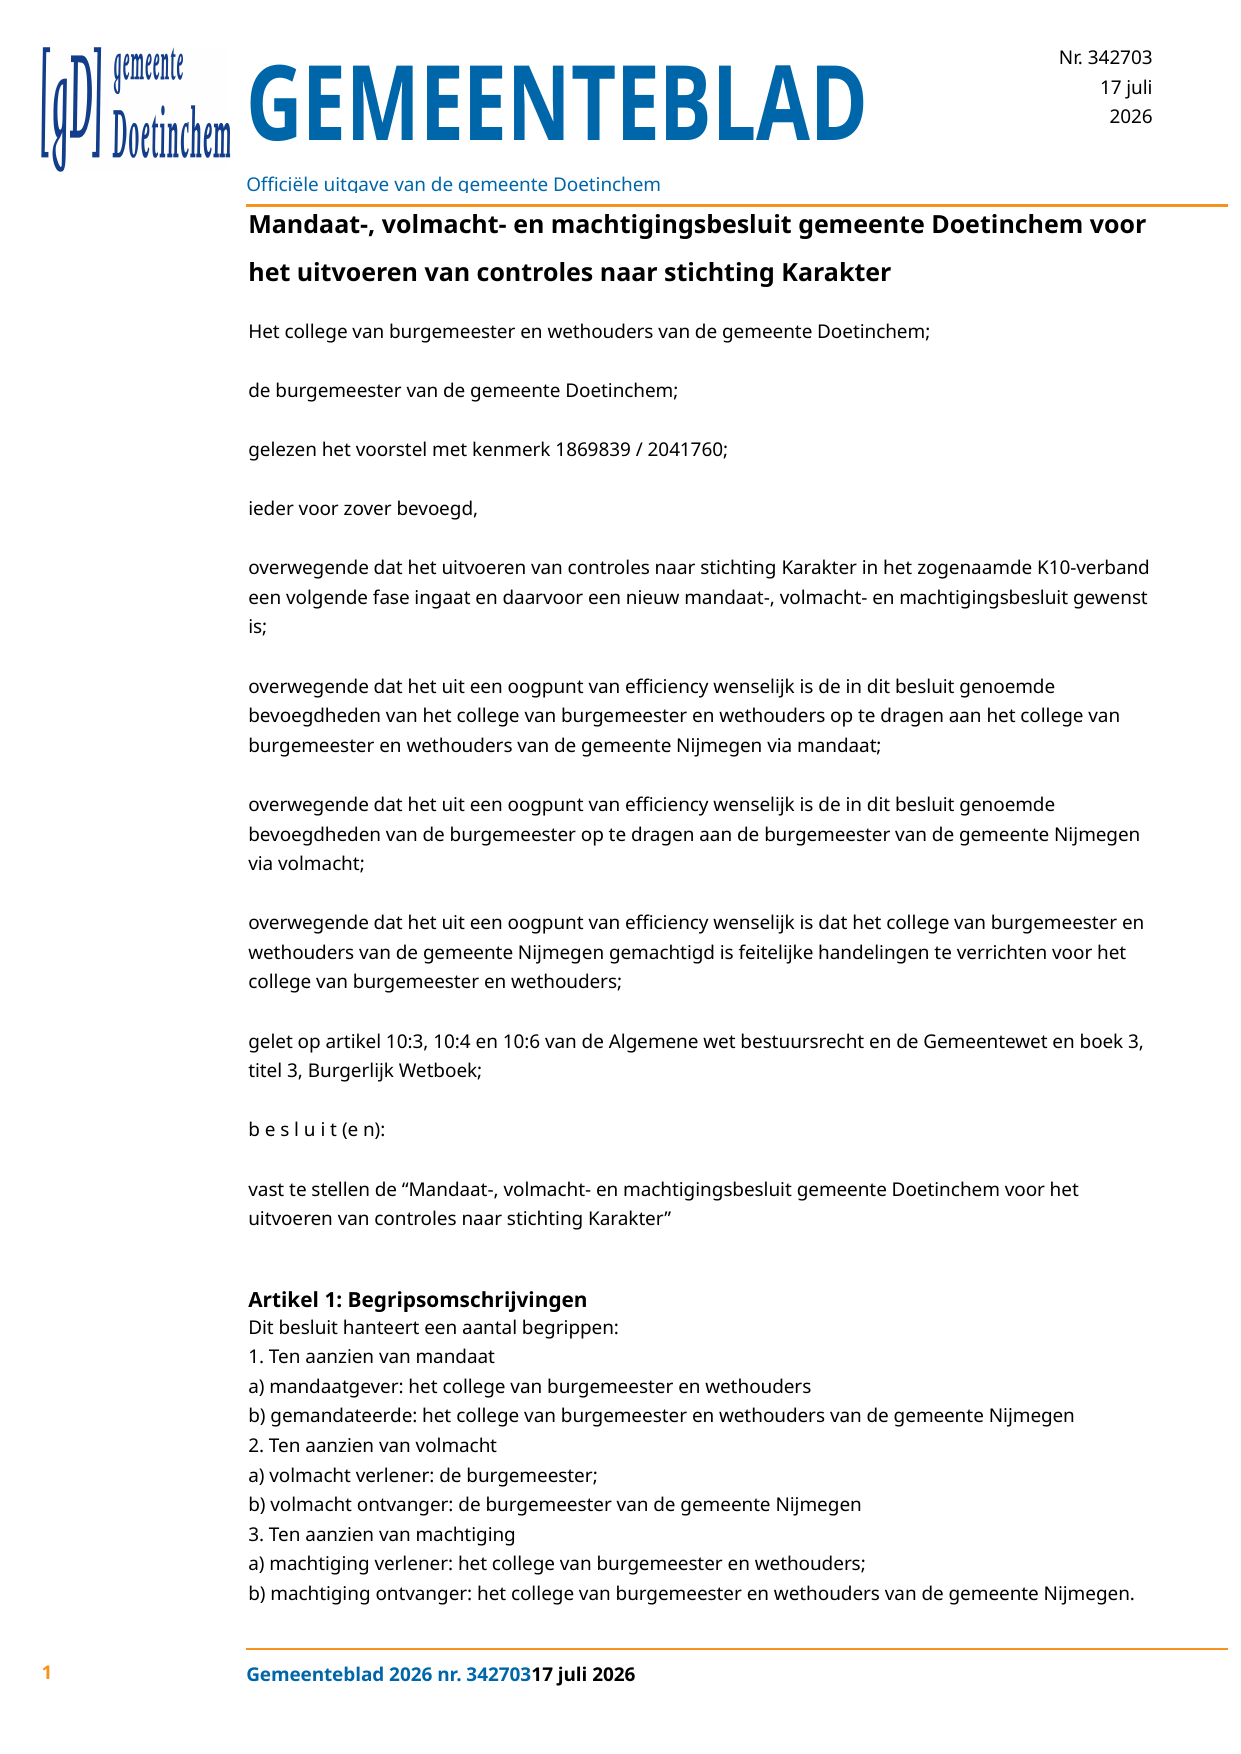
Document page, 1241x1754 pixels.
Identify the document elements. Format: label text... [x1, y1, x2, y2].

text ieder voor zover bevoegd, [248, 495, 1152, 521]
text Artikel 1: Begripsomschrijvingen [248, 1285, 1152, 1314]
text Mandaat-, volmacht- en machtigingsbesluit gemeente Doetinchem voor het uitvoeren van controles naar stichting Karakter [248, 207, 1152, 288]
text a) mandaatgever: het college van burgemeester en wethouders [248, 1373, 1152, 1399]
text 3. Ten aanzien van machtiging [248, 1521, 1152, 1547]
text 1. Ten aanzien van mandaat [248, 1343, 1152, 1369]
text overwegende dat het uit een oogpunt van efficiency wenselijk is dat het college van burgemeester en wethouders van de gemeente Nijmegen gemachtigd is feitelijke handelingen te verrichten voor het college van burgemeester en wethouders; [248, 909, 1152, 994]
text b) gemandateerde: het college van burgemeester en wethouders van de gemeente Nijmegen [248, 1403, 1152, 1428]
text a) volmacht verlener: de burgemeester; [248, 1462, 1152, 1487]
text 2. Ten aanzien van volmacht [248, 1432, 1152, 1458]
text gelezen het voorstel met kenmerk 1869839 / 2041760; [248, 436, 1152, 462]
text overwegende dat het uit een oogpunt van efficiency wenselijk is de in dit besluit genoemde bevoegdheden van het college van burgemeester en wethouders op te dragen aan het college van burgemeester en wethouders van de gemeente Nijmegen via mandaat; [248, 673, 1152, 758]
text gelet op artikel 10:3, 10:4 en 10:6 van de Algemene wet bestuursrecht en de Gemeentewet en boek 3, titel 3, Burgerlijk Wetboek; [248, 1028, 1152, 1083]
text Dit besluit hanteert een aantal begrippen: [248, 1314, 1152, 1339]
text Het college van burgemeester en wethouders van de gemeente Doetinchem; [248, 318, 1152, 344]
text b) machtiging ontvanger: het college van burgemeester en wethouders van de gemeente Nijmegen. [248, 1580, 1152, 1606]
text vast te stellen de “Mandaat-, volmacht- en machtigingsbesluit gemeente Doetinchem voor het uitvoeren van controles naar stichting Karakter” [248, 1176, 1152, 1231]
text a) machtiging verlener: het college van burgemeester en wethouders; [248, 1551, 1152, 1576]
text b) volmacht ontvanger: de burgemeester van de gemeente Nijmegen [248, 1491, 1152, 1517]
text overwegende dat het uit een oogpunt van efficiency wenselijk is de in dit besluit genoemde bevoegdheden van de burgemeester op te dragen aan de burgemeester van de gemeente Nijmegen via volmacht; [248, 791, 1152, 876]
picture [41, 47, 231, 172]
text overwegende dat het uitvoeren van controles naar stichting Karakter in het zogenaamde K10-verband een volgende fase ingaat en daarvoor een nieuw mandaat-, volmacht- en machtigingsbesluit gewenst is; [248, 554, 1152, 639]
text b e s l u i t (e n): [248, 1117, 1152, 1142]
text de burgemeester van de gemeente Doetinchem; [248, 377, 1152, 403]
